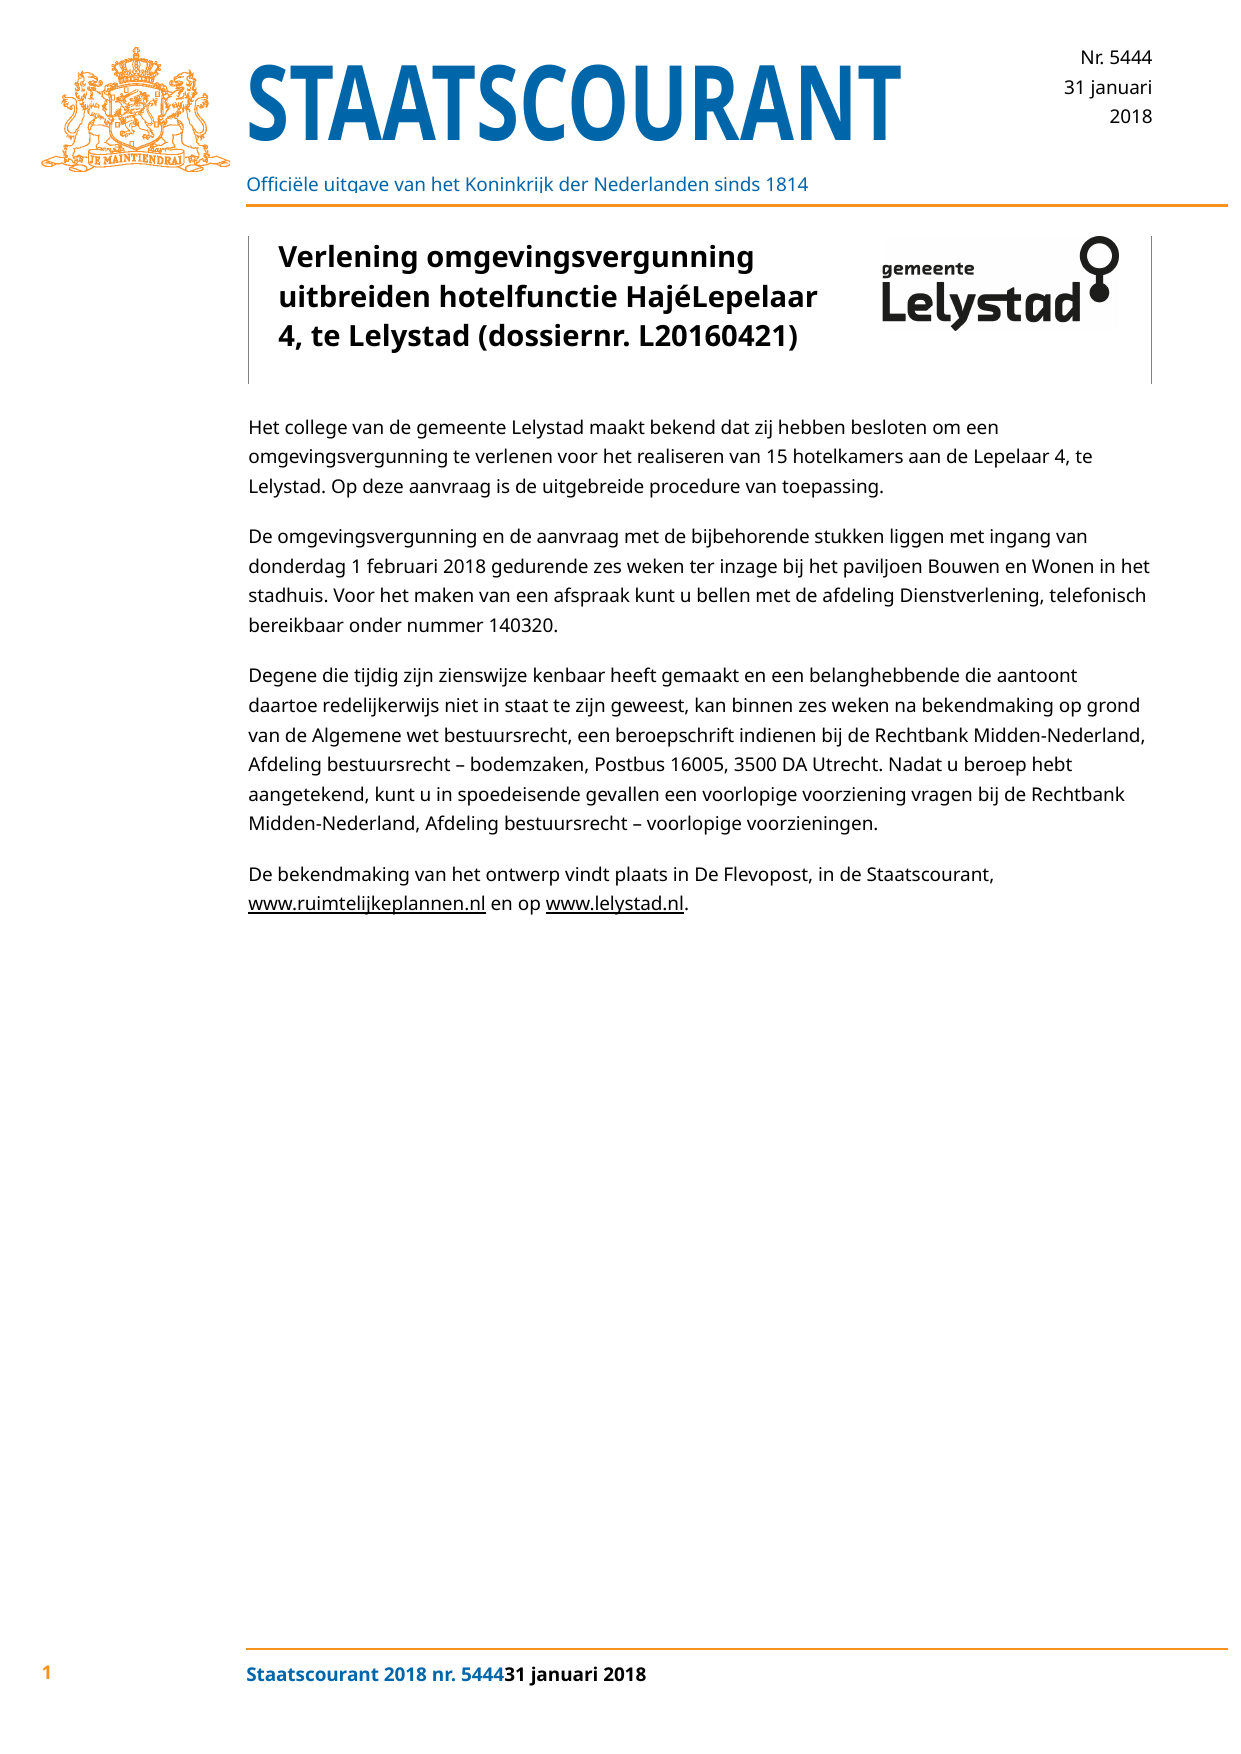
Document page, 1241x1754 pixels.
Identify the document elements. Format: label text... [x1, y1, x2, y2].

table_header Verlening omgevingsvergunning uitbreiden hotelfunctie HajéLepelaar 4, te Lelystad (dossiernr. L20160421) [249, 236, 850, 384]
picture [882, 236, 1119, 331]
text De bekendmaking van het ontwerp vindt plaats in De Flevopost, in de Staatscourant, www.ruimtelijkeplannen.nl en op www.lelystad.nl. [248, 861, 1152, 916]
table_header [850, 236, 1151, 384]
text Het college van de gemeente Lelystad maakt bekend dat zij hebben besloten om een omgevingsvergunning te verlenen voor het realiseren van 15 hotelkamers aan de Lepelaar 4, te Lelystad. Op deze aanvraag is de uitgebreide procedure van toepassing. [248, 414, 1152, 499]
picture [41, 47, 231, 172]
text De omgevingsvergunning en de aanvraag met de bijbehorende stukken liggen met ingang van donderdag 1 februari 2018 gedurende zes weken ter inzage bij het paviljoen Bouwen en Wonen in het stadhuis. Voor het maken van een afspraak kunt u bellen met de afdeling Dienstverlening, telefonisch bereikbaar onder nummer 140320. [248, 523, 1152, 638]
text Degene die tijdig zijn zienswijze kenbaar heeft gemaakt en een belanghebbende die aantoont daartoe redelijkerwijs niet in staat te zijn geweest, kan binnen zes weken na bekendmaking op grond van de Algemene wet bestuursrecht, een beroepschrift indienen bij de Rechtbank Midden-Nederland, Afdeling bestuursrecht – bodemzaken, Postbus 16005, 3500 DA Utrecht. Nadat u beroep hebt aangetekend, kunt u in spoedeisende gevallen een voorlopige voorziening vragen bij de Rechtbank Midden-Nederland, Afdeling bestuursrecht – voorlopige voorzieningen. [248, 663, 1152, 836]
